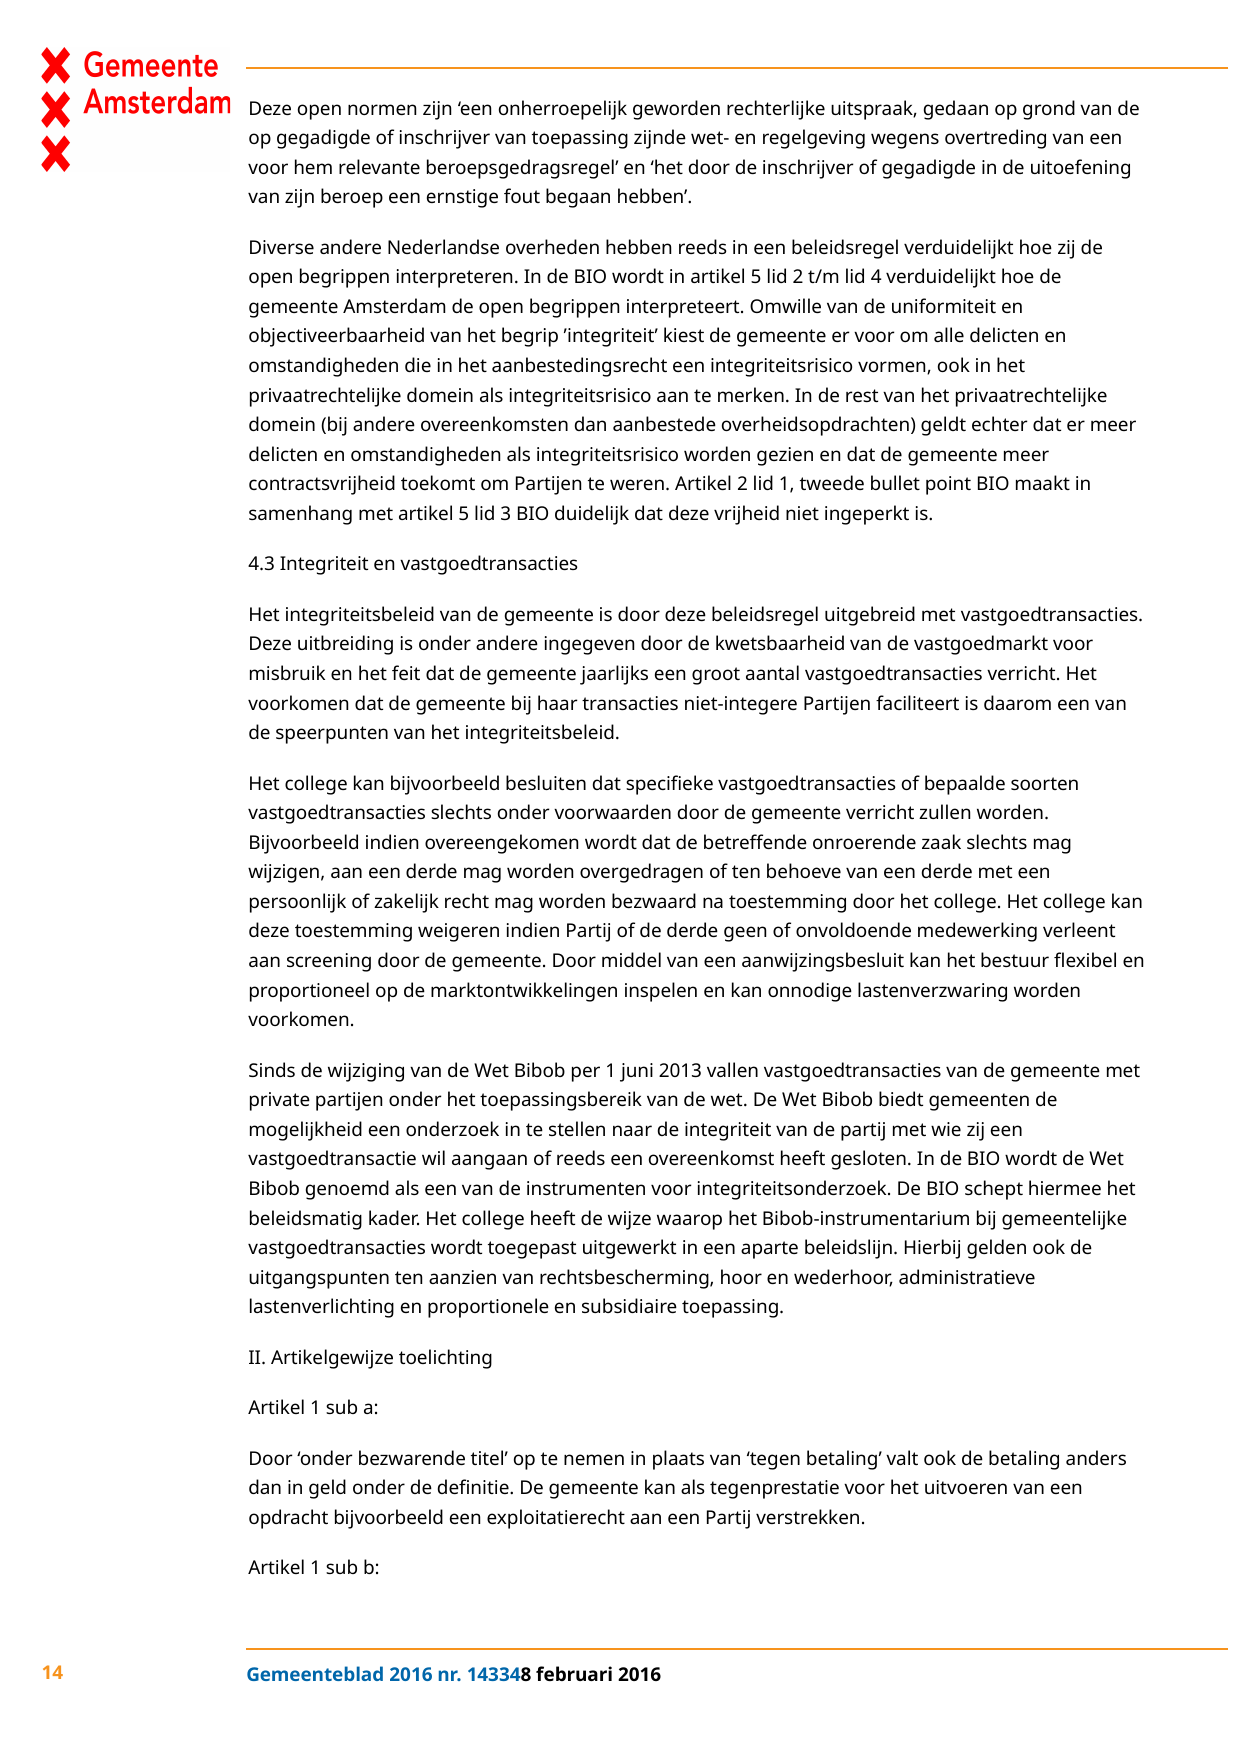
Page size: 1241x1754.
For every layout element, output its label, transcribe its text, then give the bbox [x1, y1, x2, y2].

text Diverse andere Nederlandse overheden hebben reeds in een beleidsregel verduidelijkt hoe zij de open begrippen interpreteren. In de BIO wordt in artikel 5 lid 2 t/m lid 4 verduidelijkt hoe de gemeente Amsterdam de open begrippen interpreteert. Omwille van de uniformiteit en objectiveerbaarheid van het begrip ’integriteit’ kiest de gemeente er voor om alle delicten en omstandigheden die in het aanbestedingsrecht een integriteitsrisico vormen, ook in het privaatrechtelijke domein als integriteitsrisico aan te merken. In de rest van het privaatrechtelijke domein (bij andere overeenkomsten dan aanbestede overheidsopdrachten) geldt echter dat er meer delicten en omstandigheden als integriteitsrisico worden gezien en dat de gemeente meer contractsvrijheid toekomt om Partijen te weren. Artikel 2 lid 1, tweede bullet point BIO maakt in samenhang met artikel 5 lid 3 BIO duidelijk dat deze vrijheid niet ingeperkt is. [248, 234, 1152, 526]
text Artikel 1 sub b: [248, 1554, 1152, 1580]
picture [41, 47, 231, 172]
text Deze open normen zijn ‘een onherroepelijk geworden rechterlijke uitspraak, gedaan op grond van de op gegadigde of inschrijver van toepassing zijnde wet- en regelgeving wegens overtreding van een voor hem relevante beroepsgedragsregel’ en ‘het door de inschrijver of gegadigde in de uitoefening van zijn beroep een ernstige fout begaan hebben’. [248, 95, 1152, 209]
text Het college kan bijvoorbeeld besluiten dat specifieke vastgoedtransacties of bepaalde soorten vastgoedtransacties slechts onder voorwaarden door de gemeente verricht zullen worden. Bijvoorbeeld indien overeengekomen wordt dat de betreffende onroerende zaak slechts mag wijzigen, aan een derde mag worden overgedragen of ten behoeve van een derde met een persoonlijk of zakelijk recht mag worden bezwaard na toestemming door het college. Het college kan deze toestemming weigeren indien Partij of de derde geen of onvoldoende medewerking verleent aan screening door de gemeente. Door middel van een aanwijzingsbesluit kan het bestuur flexibel en proportioneel op de marktontwikkelingen inspelen en kan onnodige lastenverzwaring worden voorkomen. [248, 770, 1152, 1032]
text 4.3 Integriteit en vastgoedtransacties [248, 551, 1152, 576]
text Artikel 1 sub a: [248, 1394, 1152, 1420]
text II. Artikelgewijze toelichting [248, 1344, 1152, 1370]
text Door ‘onder bezwarende titel’ op te nemen in plaats van ‘tegen betaling’ valt ook de betaling anders dan in geld onder de definitie. De gemeente kan als tegenprestatie voor het uitvoeren van een opdracht bijvoorbeeld een exploitatierecht aan een Partij verstrekken. [248, 1445, 1152, 1530]
text Het integriteitsbeleid van de gemeente is door deze beleidsregel uitgebreid met vastgoedtransacties. Deze uitbreiding is onder andere ingegeven door de kwetsbaarheid van de vastgoedmarkt voor misbruik en het feit dat de gemeente jaarlijks een groot aantal vastgoedtransacties verricht. Het voorkomen dat de gemeente bij haar transacties niet-integere Partijen faciliteert is daarom een van de speerpunten van het integriteitsbeleid. [248, 601, 1152, 745]
text Sinds de wijziging van de Wet Bibob per 1 juni 2013 vallen vastgoedtransacties van de gemeente met private partijen onder het toepassingsbereik van de wet. De Wet Bibob biedt gemeenten de mogelijkheid een onderzoek in te stellen naar de integriteit van de partij met wie zij een vastgoedtransactie wil aangaan of reeds een overeenkomst heeft gesloten. In de BIO wordt de Wet Bibob genoemd als een van de instrumenten voor integriteitsonderzoek. De BIO schept hiermee het beleidsmatig kader. Het college heeft de wijze waarop het Bibob-instrumentarium bij gemeentelijke vastgoedtransacties wordt toegepast uitgewerkt in een aparte beleidslijn. Hierbij gelden ook de uitgangspunten ten aanzien van rechtsbescherming, hoor en wederhoor, administratieve lastenverlichting en proportionele en subsidiaire toepassing. [248, 1057, 1152, 1319]
